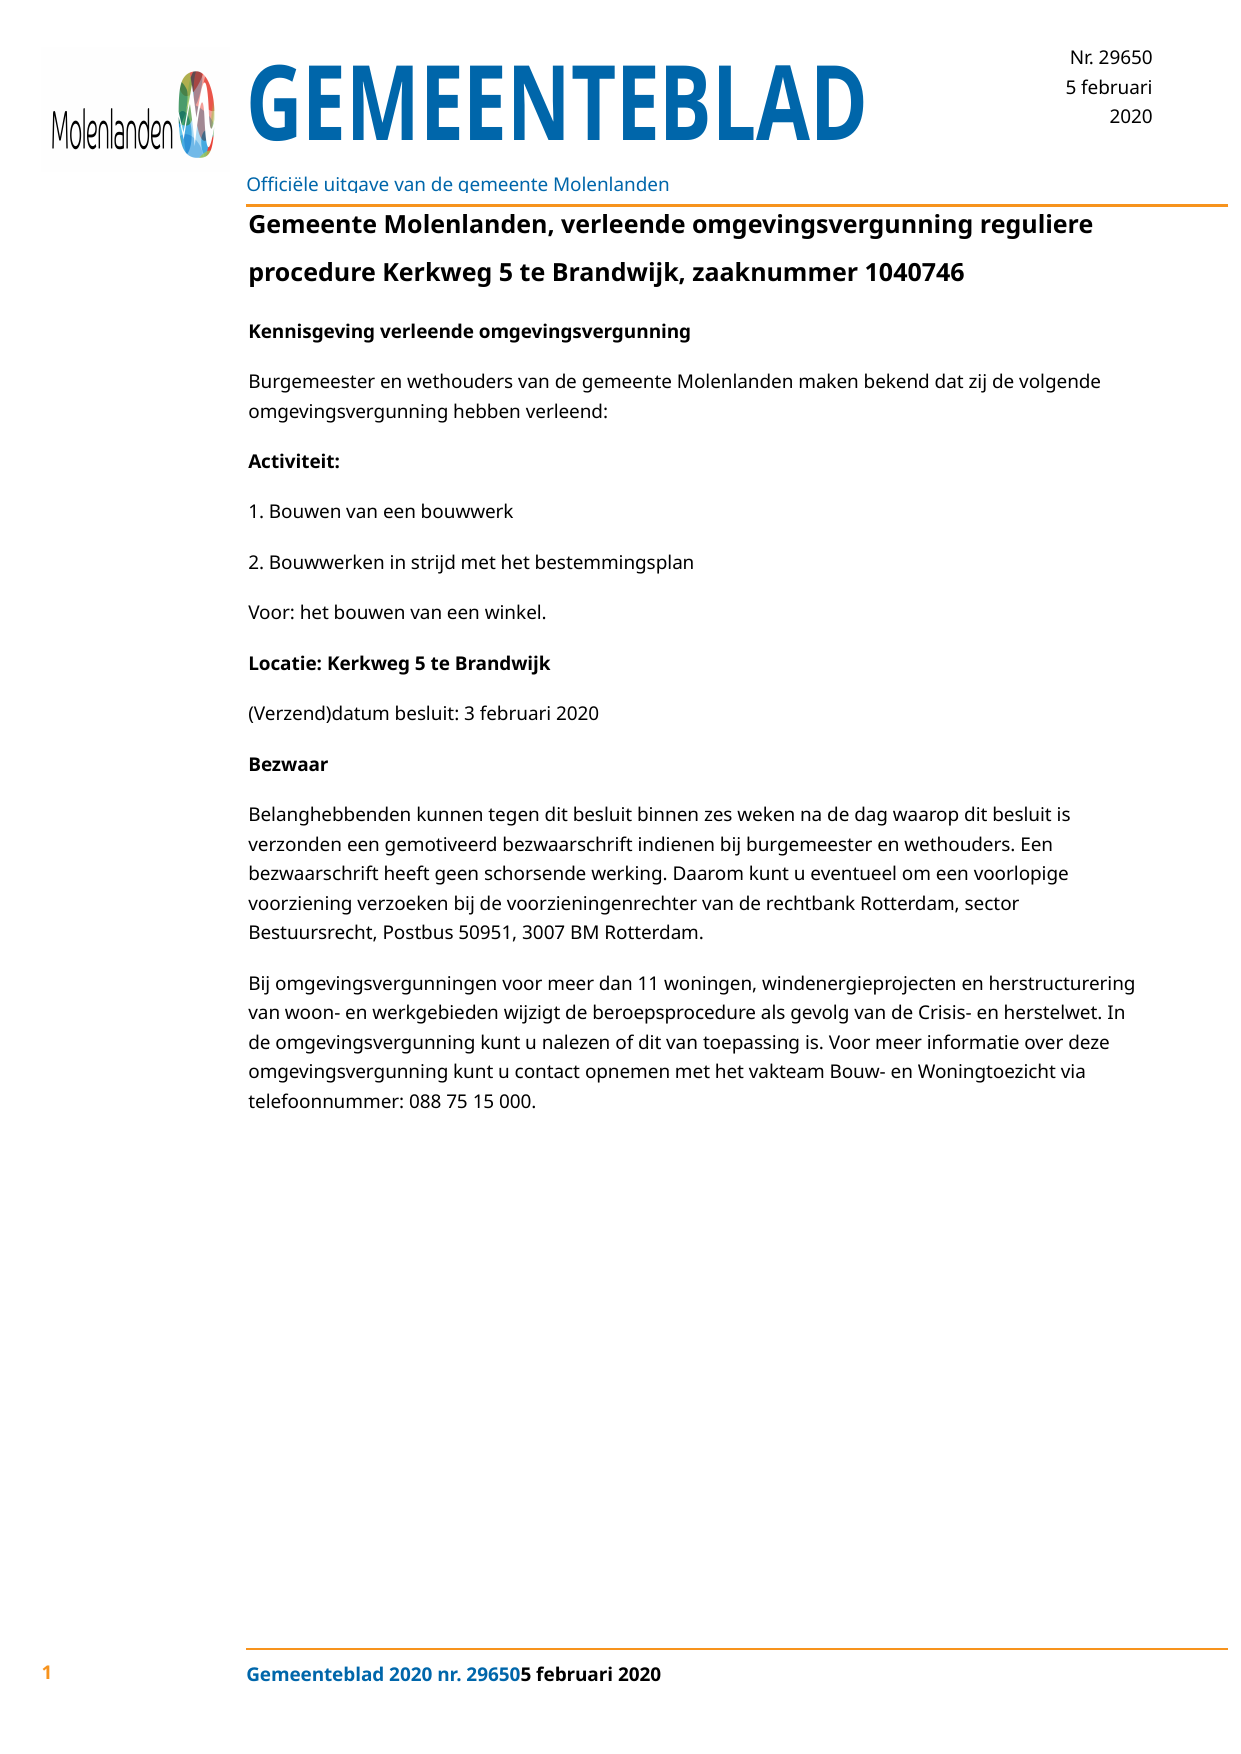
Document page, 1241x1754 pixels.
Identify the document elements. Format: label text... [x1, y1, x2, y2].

text Bezwaar [248, 751, 1152, 777]
text Belanghebbenden kunnen tegen dit besluit binnen zes weken na de dag waarop dit besluit is verzonden een gemotiveerd bezwaarschrift indienen bij burgemeester en wethouders. Een bezwaarschrift heeft geen schorsende werking. Daarom kunt u eventueel om een voorlopige voorziening verzoeken bij de voorzieningenrechter van de rechtbank Rotterdam, sector Bestuursrecht, Postbus 50951, 3007 BM Rotterdam. [248, 801, 1152, 945]
text 2. Bouwwerken in strijd met het bestemmingsplan [248, 549, 1152, 575]
text Activiteit: [248, 448, 1152, 474]
text Locatie: Kerkweg 5 te Brandwijk [248, 650, 1152, 676]
text (Verzend)datum besluit: 3 februari 2020 [248, 700, 1152, 726]
text Bij omgevingsvergunningen voor meer dan 11 woningen, windenergieprojecten en herstructurering van woon- en werkgebieden wijzigt de beroepsprocedure als gevolg van de Crisis- en herstelwet. In de omgevingsvergunning kunt u nalezen of dit van toepassing is. Voor meer informatie over deze omgevingsvergunning kunt u contact opnemen met het vakteam Bouw- en Woningtoezicht via telefoonnummer: 088 75 15 000. [248, 970, 1152, 1114]
text Gemeente Molenlanden, verleende omgevingsvergunning reguliere procedure Kerkweg 5 te Brandwijk, zaaknummer 1040746 [248, 207, 1152, 288]
text Kennisgeving verleende omgevingsvergunning [248, 318, 1152, 344]
text 1. Bouwen van een bouwwerk [248, 499, 1152, 524]
picture [41, 47, 231, 172]
text Burgemeester en wethouders van de gemeente Molenlanden maken bekend dat zij de volgende omgevingsvergunning hebben verleend: [248, 368, 1152, 424]
text Voor: het bouwen van een winkel. [248, 599, 1152, 625]
